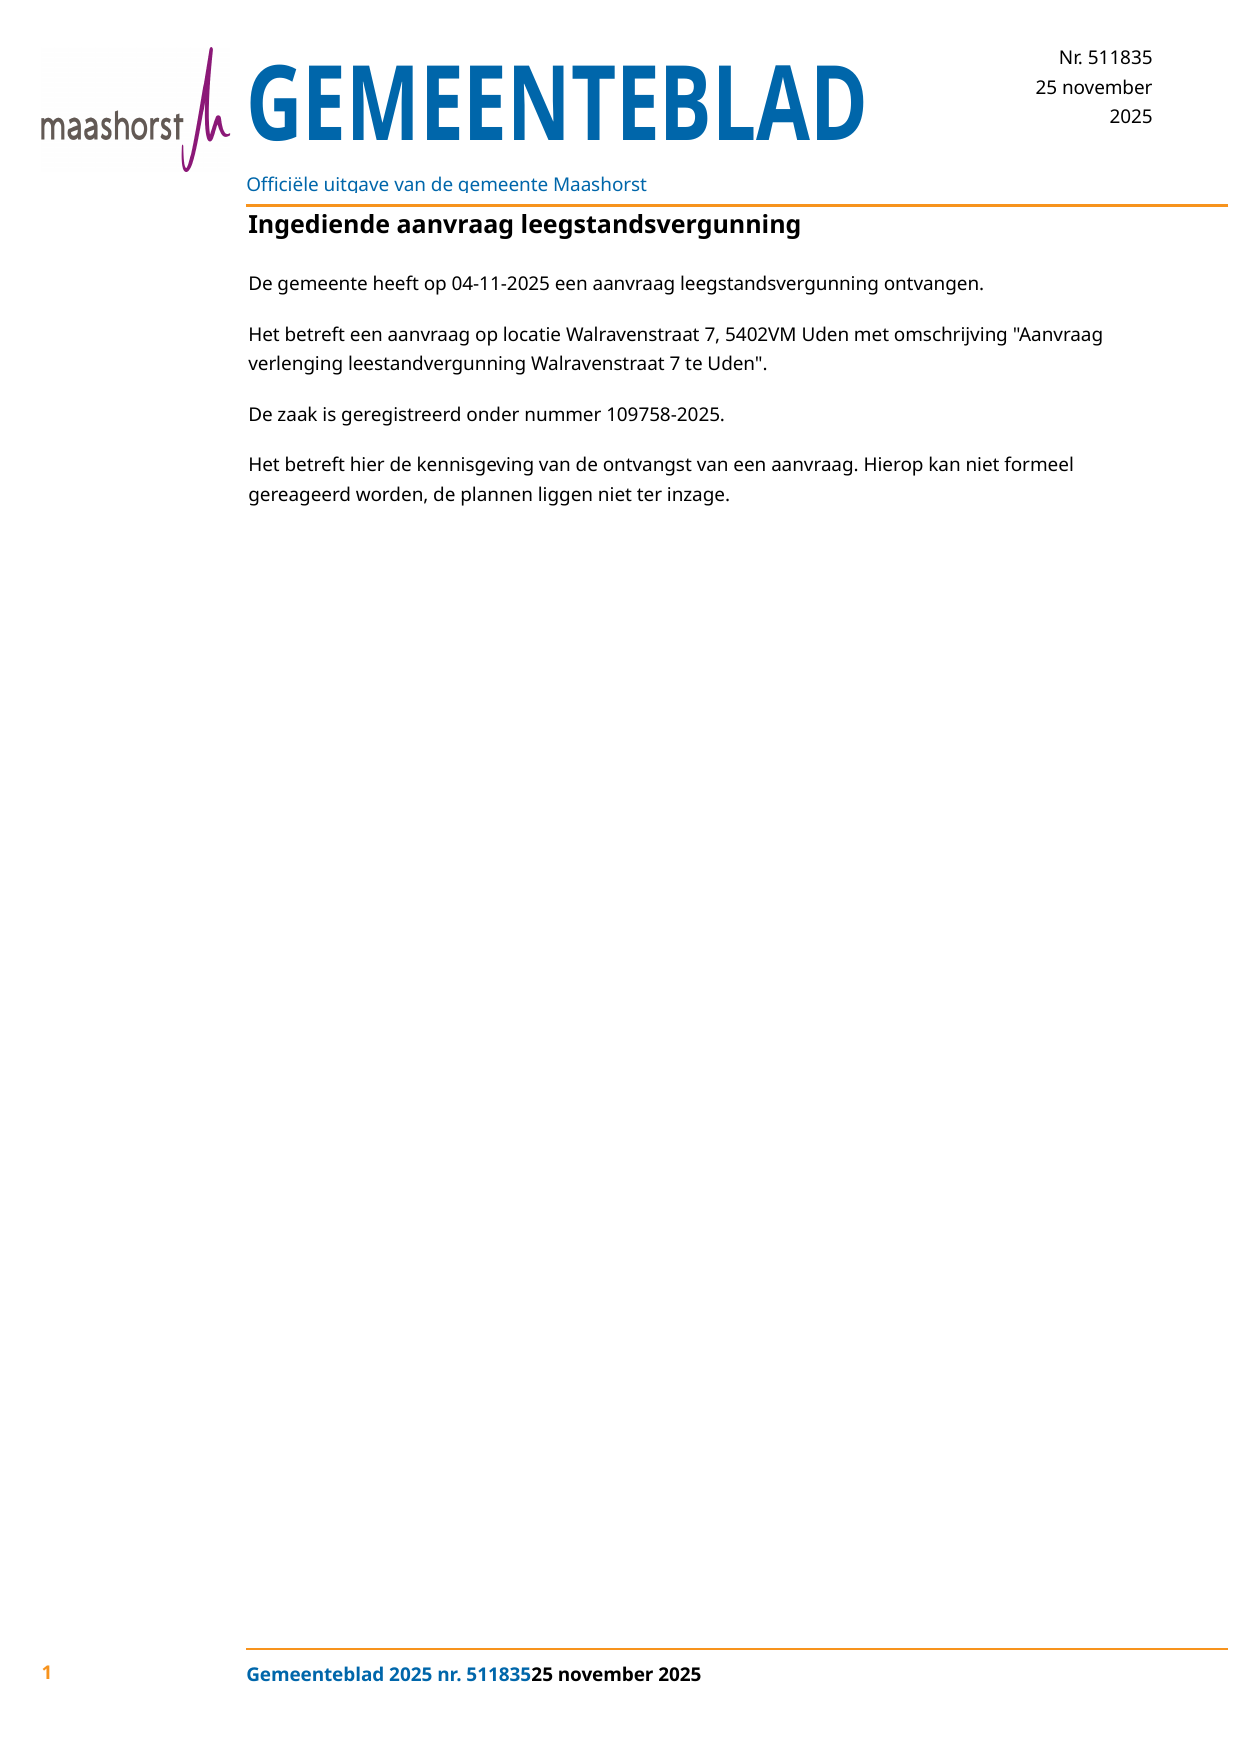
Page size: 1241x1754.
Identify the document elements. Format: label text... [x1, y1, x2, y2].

text De zaak is geregistreerd onder nummer 109758-2025. [248, 401, 1152, 426]
text Het betreft hier de kennisgeving van de ontvangst van een aanvraag. Hierop kan niet formeel gereageerd worden, de plannen liggen niet ter inzage. [248, 451, 1152, 506]
text Het betreft een aanvraag op locatie Walravenstraat 7, 5402VM Uden met omschrijving "Aanvraag verlenging leestandvergunning Walravenstraat 7 te Uden". [248, 321, 1152, 376]
text Ingediende aanvraag leegstandsvergunning [248, 207, 1152, 241]
picture [41, 47, 231, 172]
text De gemeente heeft op 04-11-2025 een aanvraag leegstandsvergunning ontvangen. [248, 270, 1152, 296]
